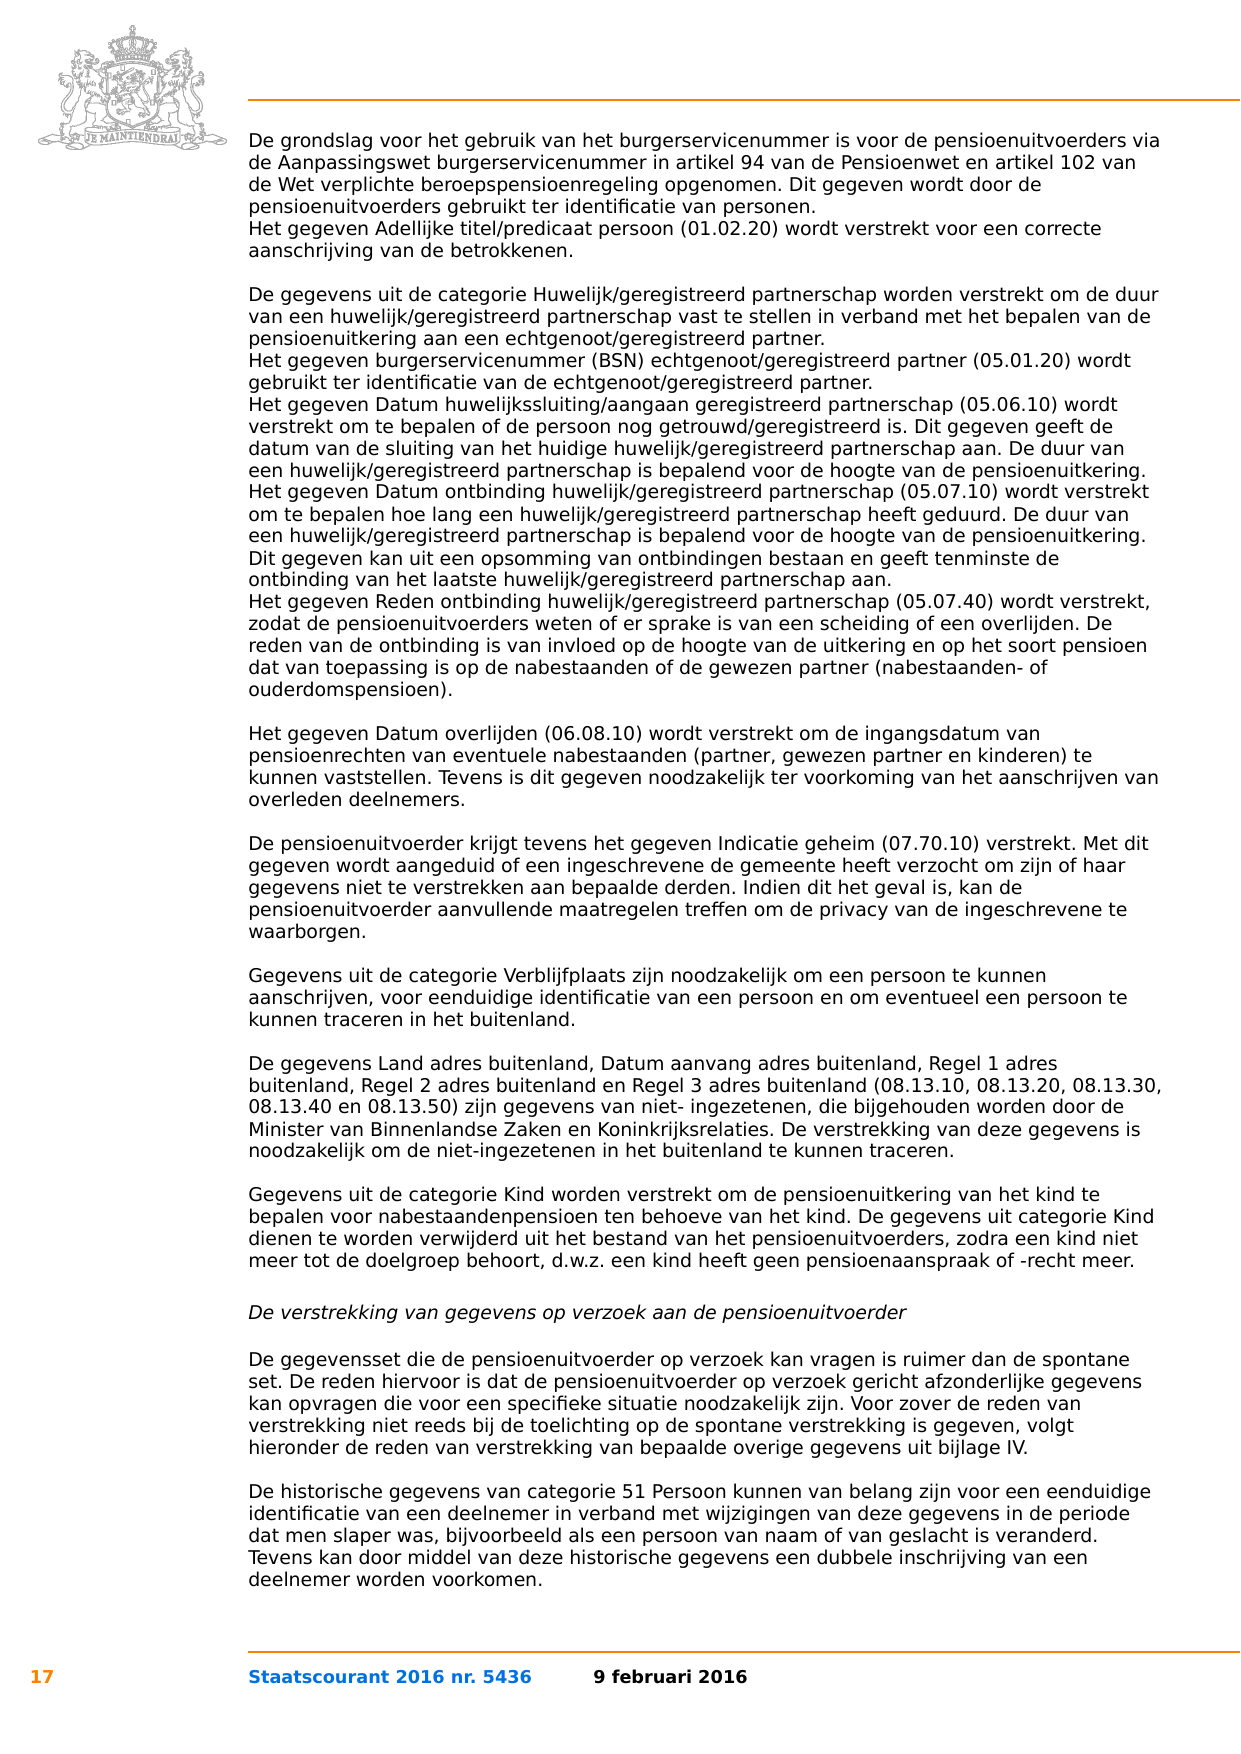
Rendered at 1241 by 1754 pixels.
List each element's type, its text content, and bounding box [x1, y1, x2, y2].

text Gegevens uit de categorie Verblijfplaats zijn noodzakelijk om een persoon te kunnen aanschrijven, voor eenduidige identificatie van een persoon en om eventueel een persoon te kunnen traceren in het buitenland. [248, 965, 1163, 1031]
text De gegevens uit de categorie Huwelijk/geregistreerd partnerschap worden verstrekt om de duur van een huwelijk/geregistreerd partnerschap vast te stellen in verband met het bepalen van de pensioenuitkering aan een echtgenoot/geregistreerd partner. [248, 284, 1163, 349]
text Het gegeven burgerservicenummer (BSN) echtgenoot/geregistreerd partner (05.01.20) wordt gebruikt ter identificatie van de echtgenoot/geregistreerd partner. [248, 349, 1163, 393]
text Gegevens uit de categorie Kind worden verstrekt om de pensioenuitkering van het kind te bepalen voor nabestaandenpensioen ten behoeve van het kind. De gegevens uit categorie Kind dienen te worden verwijderd uit het bestand van het pensioenuitvoerders, zodra een kind niet meer tot de doelgroep behoort, d.w.z. een kind heeft geen pensioenaanspraak of -recht meer. [248, 1184, 1163, 1272]
text De gegevensset die de pensioenuitvoerder op verzoek kan vragen is ruimer dan de spontane set. De reden hiervoor is dat de pensioenuitvoerder op verzoek gericht afzonderlijke gegevens kan opvragen die voor een specifieke situatie noodzakelijk zijn. Voor zover de reden van verstrekking niet reeds bij de toelichting op de spontane verstrekking is gegeven, volgt hieronder de reden van verstrekking van bepaalde overige gegevens uit bijlage IV. [248, 1349, 1163, 1459]
picture [38, 25, 227, 150]
subtitle De verstrekking van gegevens op verzoek aan de pensioenuitvoerder [248, 1302, 1163, 1324]
text Het gegeven Reden ontbinding huwelijk/geregistreerd partnerschap (05.07.40) wordt verstrekt, zodat de pensioenuitvoerders weten of er sprake is van een scheiding of een overlijden. De reden van de ontbinding is van invloed op de hoogte van de uitkering en op het soort pensioen dat van toepassing is op de nabestaanden of de gewezen partner (nabestaanden- of ouderdomspensioen). [248, 591, 1163, 701]
text Het gegeven Datum overlijden (06.08.10) wordt verstrekt om de ingangsdatum van pensioenrechten van eventuele nabestaanden (partner, gewezen partner en kinderen) te kunnen vaststellen. Tevens is dit gegeven noodzakelijk ter voorkoming van het aanschrijven van overleden deelnemers. [248, 723, 1163, 811]
text De historische gegevens van categorie 51 Persoon kunnen van belang zijn voor een eenduidige identificatie van een deelnemer in verband met wijzigingen van deze gegevens in de periode dat men slaper was, bijvoorbeeld als een persoon van naam of van geslacht is veranderd. Tevens kan door middel van deze historische gegevens een dubbele inschrijving van een deelnemer worden voorkomen. [248, 1481, 1163, 1591]
text Het gegeven Datum huwelijkssluiting/aangaan geregistreerd partnerschap (05.06.10) wordt verstrekt om te bepalen of de persoon nog getrouwd/geregistreerd is. Dit gegeven geeft de datum van de sluiting van het huidige huwelijk/geregistreerd partnerschap aan. De duur van een huwelijk/geregistreerd partnerschap is bepalend voor de hoogte van de pensioenuitkering. [248, 393, 1163, 481]
text De grondslag voor het gebruik van het burgerservicenummer is voor de pensioenuitvoerders via de Aanpassingswet burgerservicenummer in artikel 94 van de Pensioenwet en artikel 102 van de Wet verplichte beroepspensioenregeling opgenomen. Dit gegeven wordt door de pensioenuitvoerders gebruikt ter identificatie van personen. [248, 130, 1163, 218]
text Het gegeven Adellijke titel/predicaat persoon (01.02.20) wordt verstrekt voor een correcte aanschrijving van de betrokkenen. [248, 218, 1163, 262]
text De gegevens Land adres buitenland, Datum aanvang adres buitenland, Regel 1 adres buitenland, Regel 2 adres buitenland en Regel 3 adres buitenland (08.13.10, 08.13.20, 08.13.30, 08.13.40 en 08.13.50) zijn gegevens van niet- ingezetenen, die bijgehouden worden door de Minister van Binnenlandse Zaken en Koninkrijksrelaties. De verstrekking van deze gegevens is noodzakelijk om de niet-ingezetenen in het buitenland te kunnen traceren. [248, 1052, 1163, 1162]
text Het gegeven Datum ontbinding huwelijk/geregistreerd partnerschap (05.07.10) wordt verstrekt om te bepalen hoe lang een huwelijk/geregistreerd partnerschap heeft geduurd. De duur van een huwelijk/geregistreerd partnerschap is bepalend voor de hoogte van de pensioenuitkering. Dit gegeven kan uit een opsomming van ontbindingen bestaan en geeft tenminste de ontbinding van het laatste huwelijk/geregistreerd partnerschap aan. [248, 481, 1163, 591]
text De pensioenuitvoerder krijgt tevens het gegeven Indicatie geheim (07.70.10) verstrekt. Met dit gegeven wordt aangeduid of een ingeschrevene de gemeente heeft verzocht om zijn of haar gegevens niet te verstrekken aan bepaalde derden. Indien dit het geval is, kan de pensioenuitvoerder aanvullende maatregelen treffen om de privacy van de ingeschrevene te waarborgen. [248, 833, 1163, 943]
